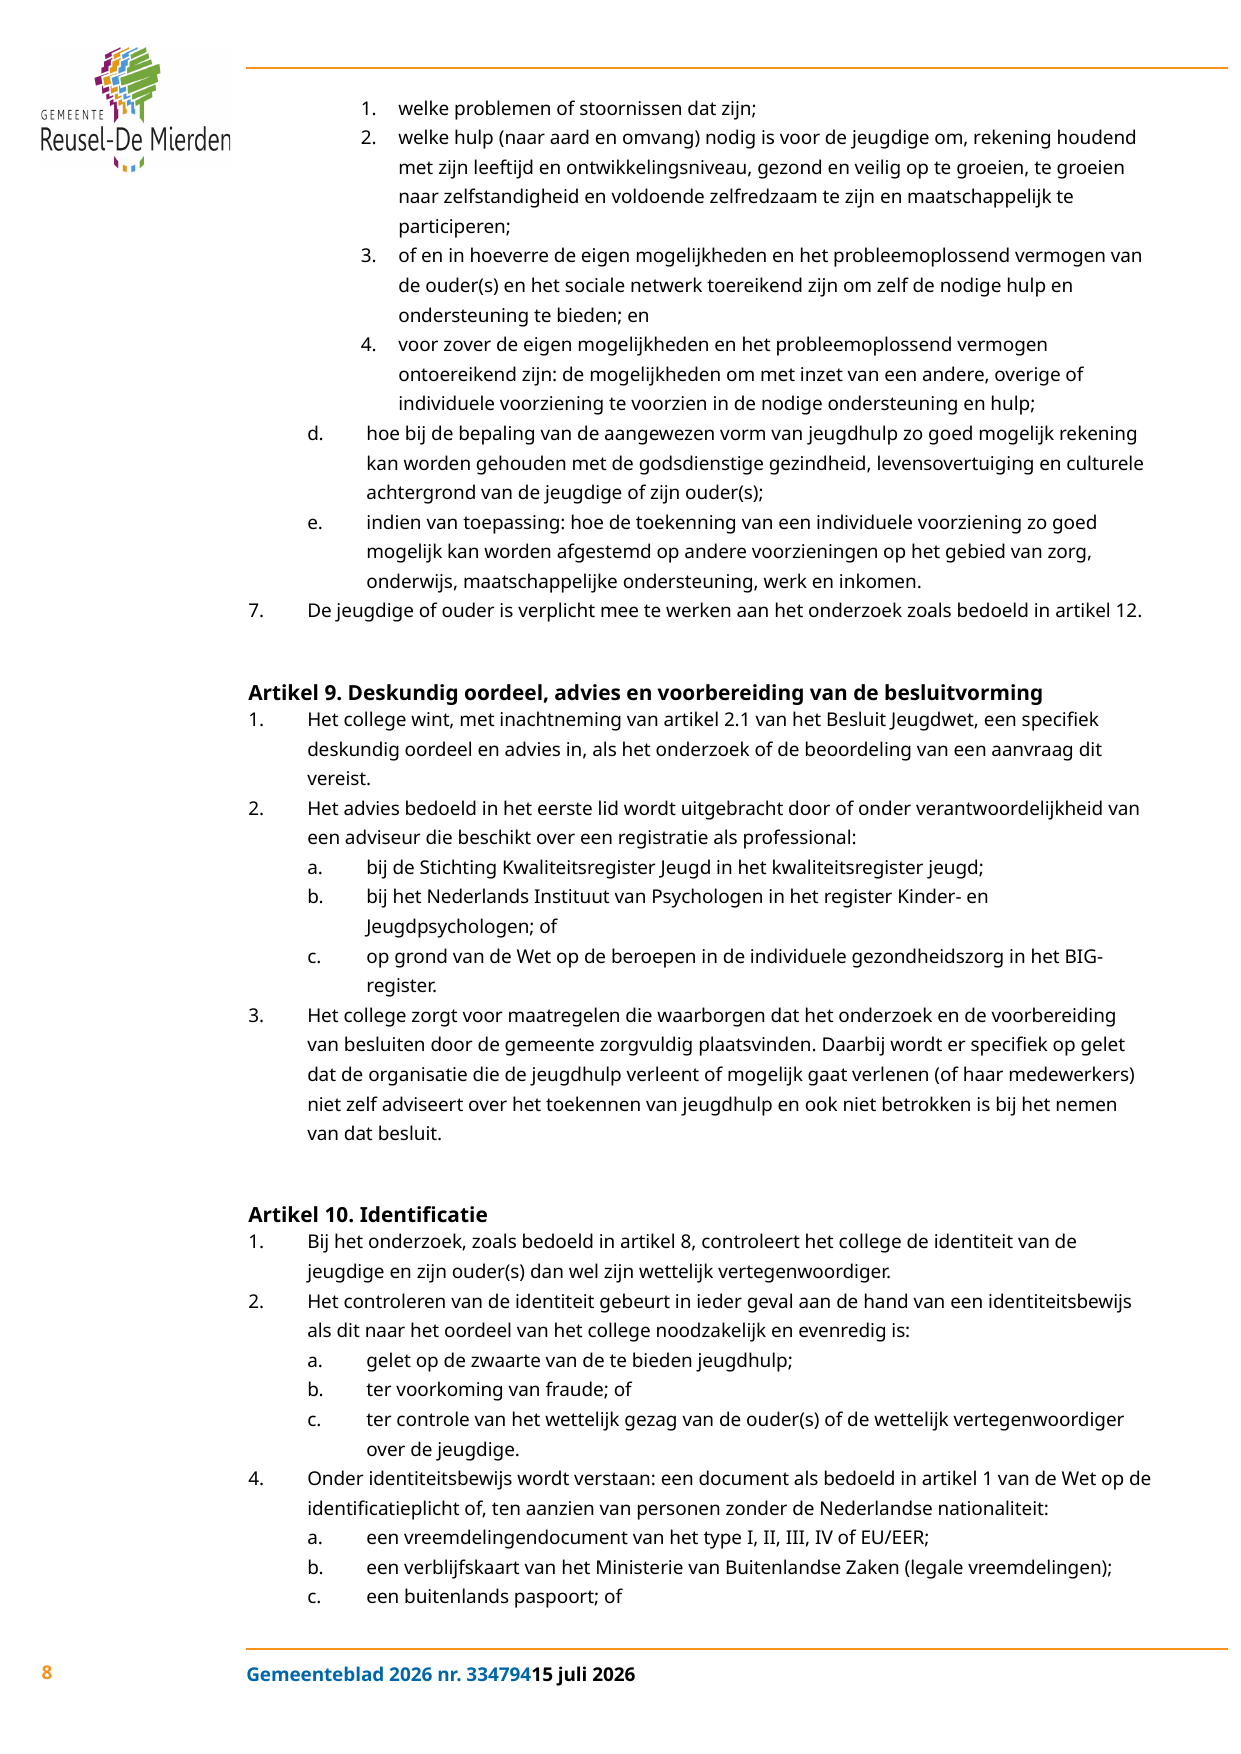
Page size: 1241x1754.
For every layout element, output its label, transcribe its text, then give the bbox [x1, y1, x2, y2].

list bij de Stichting Kwaliteitsregister Jeugd in het kwaliteitsregister jeugd; [307, 854, 1152, 880]
list of en in hoeverre de eigen mogelijkheden en het probleemoplossend vermogen van de ouder(s) en het sociale netwerk toereikend zijn om zelf de nodige hulp en ondersteuning te bieden; en [361, 243, 1152, 328]
list een buitenlands paspoort; of [307, 1584, 1152, 1609]
list ter voorkoming van fraude; of [307, 1377, 1152, 1402]
list welke problemen of stoornissen dat zijn; [361, 95, 1152, 121]
text Artikel 10. Identificatie [248, 1200, 1152, 1229]
list Bij het onderzoek, zoals bedoeld in artikel 8, controleert het college de identiteit van de jeugdige en zijn ouder(s) dan wel zijn wettelijk vertegenwoordiger. [248, 1229, 1152, 1284]
list Het controleren van de identiteit gebeurt in ieder geval aan de hand van een identiteitsbewijs als dit naar het oordeel van het college noodzakelijk en evenredig is: [248, 1288, 1152, 1343]
list voor zover de eigen mogelijkheden en het probleemoplossend vermogen ontoereikend zijn: de mogelijkheden om met inzet van een andere, overige of individuele voorziening te voorzien in de nodige ondersteuning en hulp; [361, 331, 1152, 416]
list hoe bij de bepaling van de aangewezen vorm van jeugdhulp zo goed mogelijk rekening kan worden gehouden met de godsdienstige gezindheid, levensovertuiging en culturele achtergrond van de jeugdige of zijn ouder(s); [307, 420, 1152, 505]
list Het college wint, met inachtneming van artikel 2.1 van het Besluit Jeugdwet, een specifiek deskundig oordeel en advies in, als het onderzoek of de beoordeling van een aanvraag dit vereist. [248, 706, 1152, 791]
list gelet op de zwaarte van de te bieden jeugdhulp; [307, 1347, 1152, 1373]
list een vreemdelingendocument van het type I, II, III, IV of EU/EER; [307, 1524, 1152, 1550]
list De jeugdige of ouder is verplicht mee te werken aan het onderzoek zoals bedoeld in artikel 12. [248, 598, 1152, 623]
text Artikel 9. Deskundig oordeel, advies en voorbereiding van de besluitvorming [248, 678, 1152, 706]
picture [41, 47, 231, 172]
list op grond van de Wet op de beroepen in de individuele gezondheidszorg in het BIG-register. [307, 943, 1152, 998]
list bij het Nederlands Instituut van Psychologen in het register Kinder- en Jeugdpsychologen; of [307, 884, 1152, 939]
list Het college zorgt voor maatregelen die waarborgen dat het onderzoek en de voorbereiding van besluiten door de gemeente zorgvuldig plaatsvinden. Daarbij wordt er specifiek op gelet dat de organisatie die de jeugdhulp verleent of mogelijk gaat verlenen (of haar medewerkers) niet zelf adviseert over het toekennen van jeugdhulp en ook niet betrokken is bij het nemen van dat besluit. [248, 1002, 1152, 1146]
list indien van toepassing: hoe de toekenning van een individuele voorziening zo goed mogelijk kan worden afgestemd op andere voorzieningen op het gebied van zorg, onderwijs, maatschappelijke ondersteuning, werk en inkomen. [307, 509, 1152, 594]
list ter controle van het wettelijk gezag van de ouder(s) of de wettelijk vertegenwoordiger over de jeugdige. [307, 1406, 1152, 1462]
list Het advies bedoeld in het eerste lid wordt uitgebracht door of onder verantwoordelijkheid van een adviseur die beschikt over een registratie als professional: [248, 795, 1152, 850]
list een verblijfskaart van het Ministerie van Buitenlandse Zaken (legale vreemdelingen); [307, 1554, 1152, 1580]
list Onder identiteitsbewijs wordt verstaan: een document als bedoeld in artikel 1 van de Wet op de identificatieplicht of, ten aanzien van personen zonder de Nederlandse nationaliteit: [248, 1465, 1152, 1521]
list welke hulp (naar aard en omvang) nodig is voor de jeugdige om, rekening houdend met zijn leeftijd en ontwikkelingsniveau, gezond en veilig op te groeien, te groeien naar zelfstandigheid en voldoende zelfredzaam te zijn en maatschappelijk te participeren; [361, 124, 1152, 239]
